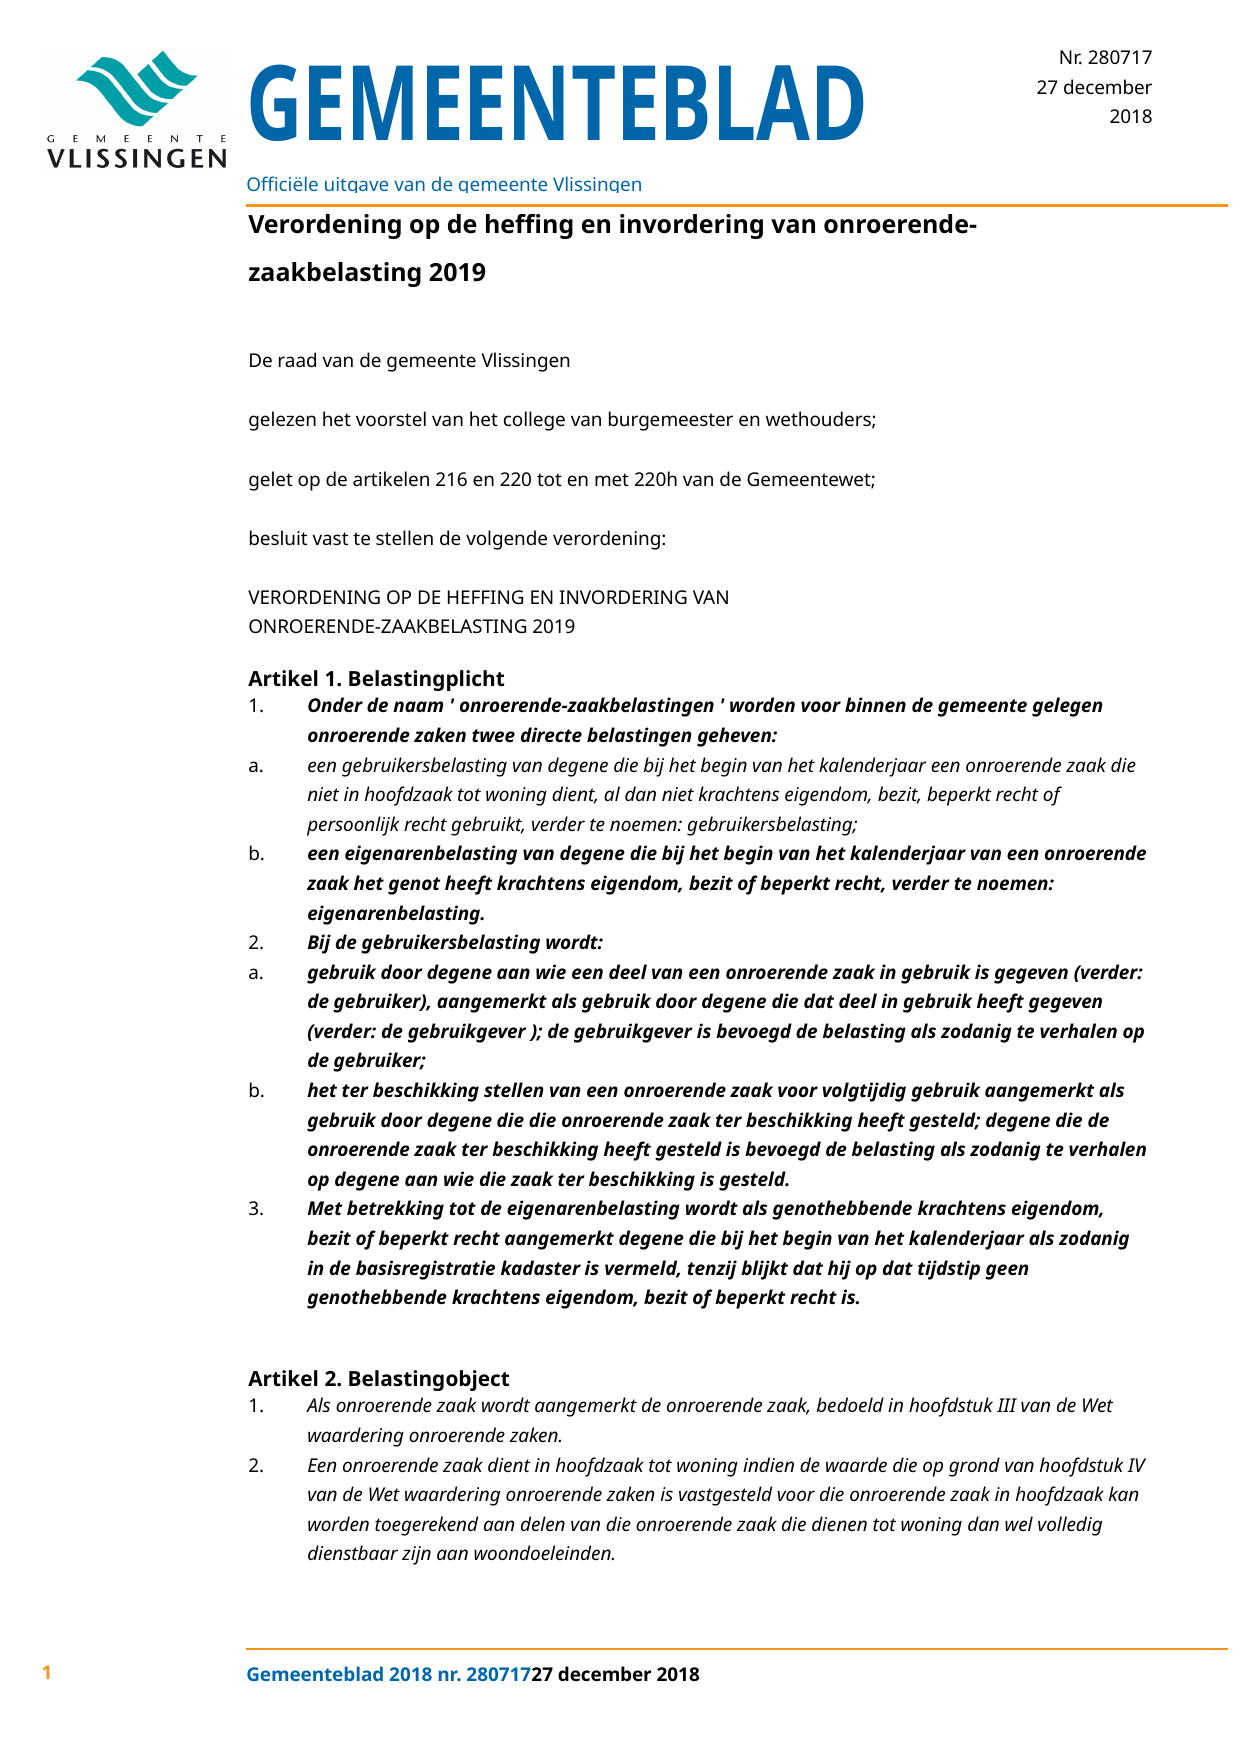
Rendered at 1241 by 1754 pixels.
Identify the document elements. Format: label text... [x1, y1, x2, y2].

text besluit vast te stellen de volgende verordening: [248, 525, 1152, 551]
list Bij de gebruikersbelasting wordt: [248, 929, 1152, 955]
text Artikel 2. Belastingobject [248, 1364, 1152, 1393]
list Een onroerende zaak dient in hoofdzaak tot woning indien de waarde die op grond van hoofdstuk IV van de Wet waardering onroerende zaken is vastgesteld voor die onroerende zaak in hoofdzaak kan worden toegerekend aan delen van die onroerende zaak die dienen tot woning dan wel volledig dienstbaar zijn aan woondoeleinden. [248, 1452, 1152, 1566]
text ONROERENDE-ZAAKBELASTING 2019 [248, 614, 1152, 639]
list Onder de naam ' onroerende-zaakbelastingen ' worden voor binnen de gemeente gelegen onroerende zaken twee directe belastingen geheven: [248, 693, 1152, 748]
list Als onroerende zaak wordt aangemerkt de onroerende zaak, bedoeld in hoofdstuk III van de Wet waardering onroerende zaken. [248, 1393, 1152, 1448]
picture [41, 47, 231, 172]
text Verordening op de heffing en invordering van onroerende-zaakbelasting 2019 [248, 207, 1152, 288]
list gebruik door degene aan wie een deel van een onroerende zaak in gebruik is gegeven (verder: de gebruiker), aangemerkt als gebruik door degene die dat deel in gebruik heeft gegeven (verder: de gebruikgever ); de gebruikgever is bevoegd de belasting als zodanig te verhalen op de gebruiker; [248, 959, 1152, 1073]
text Artikel 1. Belastingplicht [248, 664, 1152, 693]
text VERORDENING OP DE HEFFING EN INVORDERING VAN [248, 584, 1152, 610]
list Met betrekking tot de eigenarenbelasting wordt als genothebbende krachtens eigendom, bezit of beperkt recht aangemerkt degene die bij het begin van het kalenderjaar als zodanig in de basisregistratie kadaster is vermeld, tenzij blijkt dat hij op dat tijdstip geen genothebbende krachtens eigendom, bezit of beperkt recht is. [248, 1196, 1152, 1310]
text gelet op de artikelen 216 en 220 tot en met 220h van de Gemeentewet; [248, 466, 1152, 492]
list een eigenarenbelasting van degene die bij het begin van het kalenderjaar van een onroerende zaak het genot heeft krachtens eigendom, bezit of beperkt recht, verder te noemen: eigenarenbelasting. [248, 841, 1152, 925]
text De raad van de gemeente Vlissingen [248, 347, 1152, 373]
list een gebruikersbelasting van degene die bij het begin van het kalenderjaar een onroerende zaak die niet in hoofdzaak tot woning dient, al dan niet krachtens eigendom, bezit, beperkt recht of persoonlijk recht gebruikt, verder te noemen: gebruikersbelasting; [248, 752, 1152, 837]
text gelezen het voorstel van het college van burgemeester en wethouders; [248, 407, 1152, 432]
list het ter beschikking stellen van een onroerende zaak voor volgtijdig gebruik aangemerkt als gebruik door degene die die onroerende zaak ter beschikking heeft gesteld; degene die de onroerende zaak ter beschikking heeft gesteld is bevoegd de belasting als zodanig te verhalen op degene aan wie die zaak ter beschikking is gesteld. [248, 1077, 1152, 1192]
